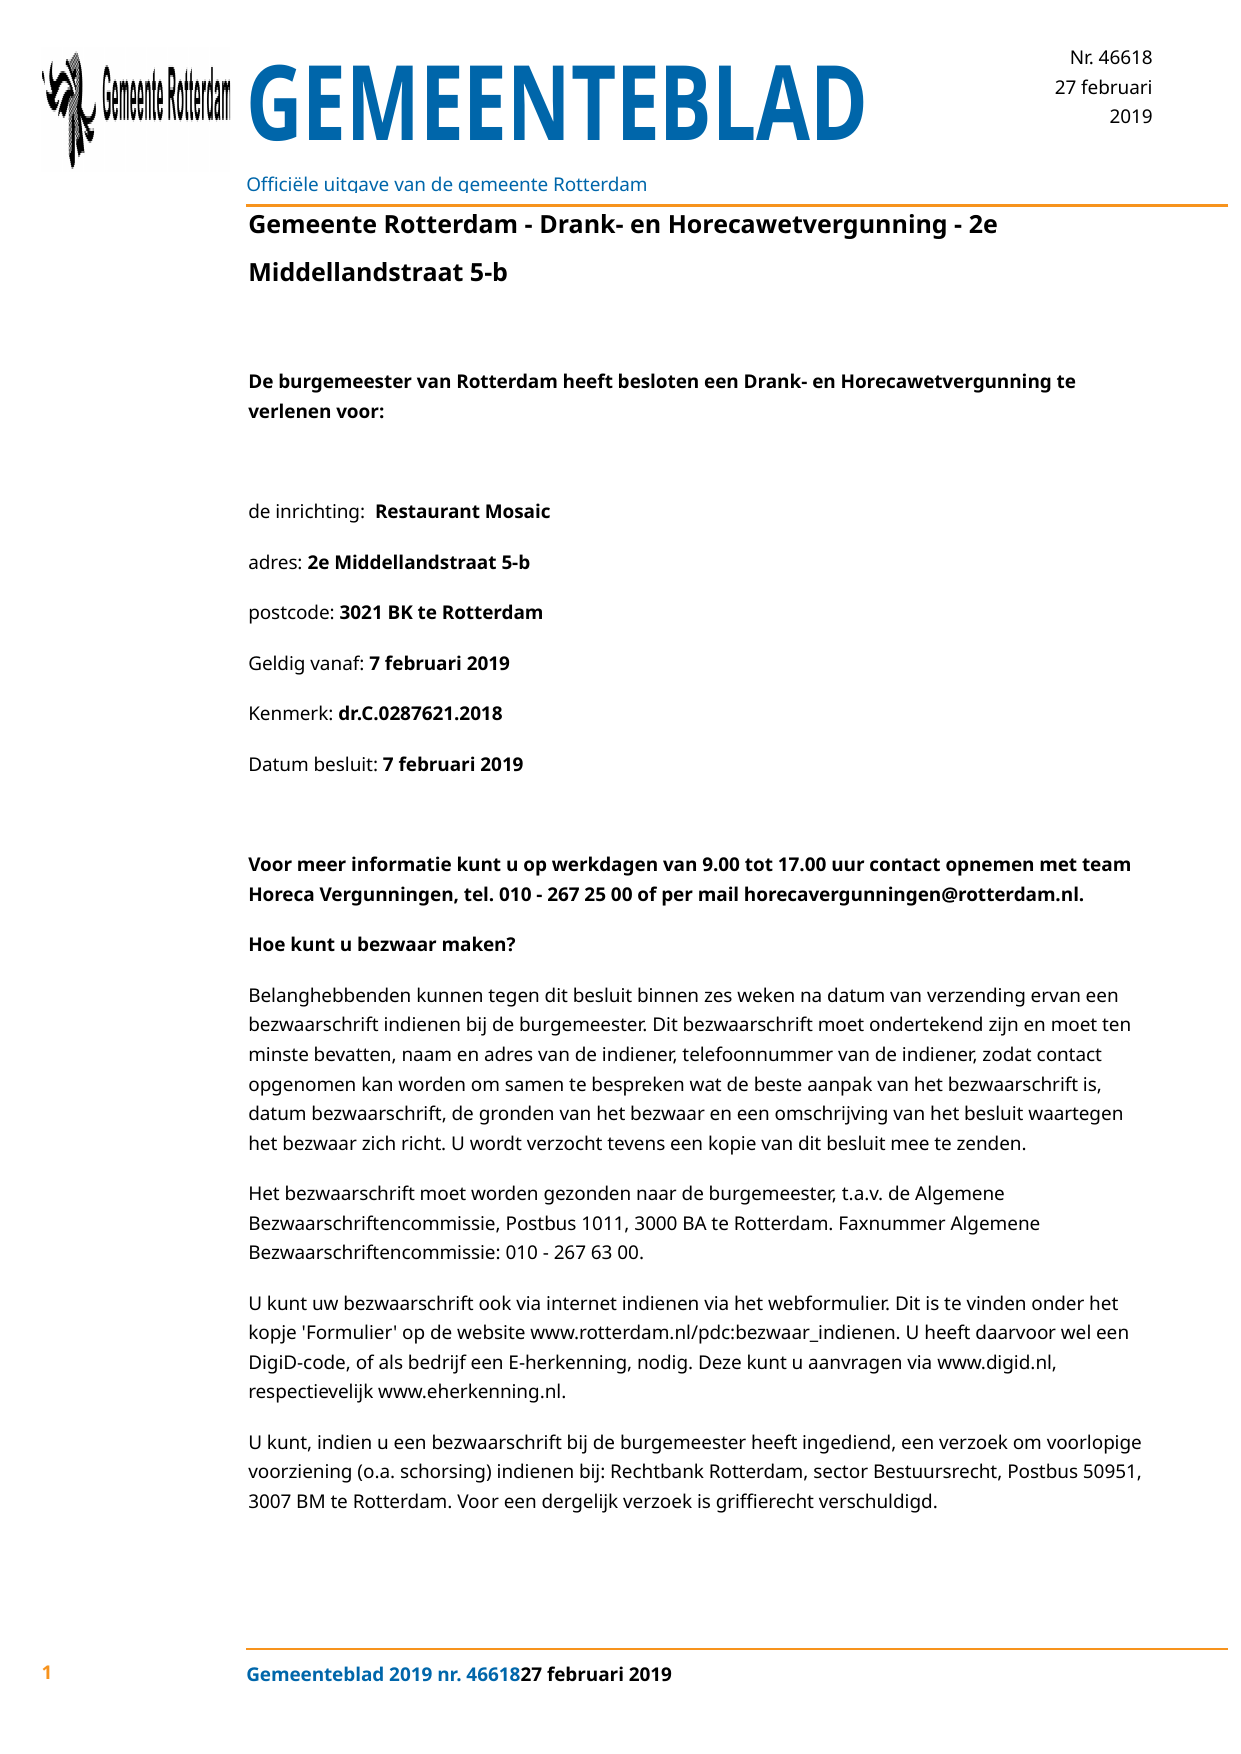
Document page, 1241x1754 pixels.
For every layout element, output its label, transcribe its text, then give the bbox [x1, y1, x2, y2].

text Belanghebbenden kunnen tegen dit besluit binnen zes weken na datum van verzending ervan een bezwaarschrift indienen bij de burgemeester. Dit bezwaarschrift moet ondertekend zijn en moet ten minste bevatten, naam en adres van de indiener, telefoonnummer van de indiener, zodat contact opgenomen kan worden om samen te bespreken wat de beste aanpak van het bezwaarschrift is, datum bezwaarschrift, de gronden van het bezwaar en een omschrijving van het besluit waartegen het bezwaar zich richt. U wordt verzocht tevens een kopie van dit besluit mee te zenden. [248, 982, 1152, 1156]
text Het bezwaarschrift moet worden gezonden naar de burgemeester, t.a.v. de Algemene Bezwaarschriftencommissie, Postbus 1011, 3000 BA te Rotterdam. Faxnummer Algemene Bezwaarschriftencommissie: 010 - 267 63 00. [248, 1180, 1152, 1265]
text postcode: 3021 BK te Rotterdam [248, 599, 1152, 625]
text adres: 2e Middellandstraat 5-b [248, 549, 1152, 575]
text U kunt, indien u een bezwaarschrift bij de burgemeester heeft ingediend, een verzoek om voorlopige voorziening (o.a. schorsing) indienen bij: Rechtbank Rotterdam, sector Bestuursrecht, Postbus 50951, 3007 BM te Rotterdam. Voor een dergelijk verzoek is griffierecht verschuldigd. [248, 1429, 1152, 1514]
text de inrichting: Restaurant Mosaic [248, 499, 1152, 524]
text Voor meer informatie kunt u op werkdagen van 9.00 tot 17.00 uur contact opnemen met team Horeca Vergunningen, tel. 010 - 267 25 00 of per mail horecavergunningen@rotterdam.nl. [248, 852, 1152, 907]
text Kenmerk: dr.C.0287621.2018 [248, 700, 1152, 726]
text Datum besluit: 7 februari 2019 [248, 751, 1152, 777]
text Gemeente Rotterdam - Drank- en Horecawetvergunning - 2e Middellandstraat 5-b [248, 207, 1152, 288]
picture [41, 47, 231, 172]
text Geldig vanaf: 7 februari 2019 [248, 650, 1152, 676]
text Hoe kunt u bezwaar maken? [248, 932, 1152, 957]
text De burgemeester van Rotterdam heeft besloten een Drank- en Horecawetvergunning te verlenen voor: [248, 368, 1152, 424]
text U kunt uw bezwaarschrift ook via internet indienen via het webformulier. Dit is te vinden onder het kopje 'Formulier' op de website www.rotterdam.nl/pdc:bezwaar_indienen. U heeft daarvoor wel een DigiD-code, of als bedrijf een E-herkenning, nodig. Deze kunt u aanvragen via www.digid.nl, respectievelijk www.eherkenning.nl. [248, 1290, 1152, 1404]
